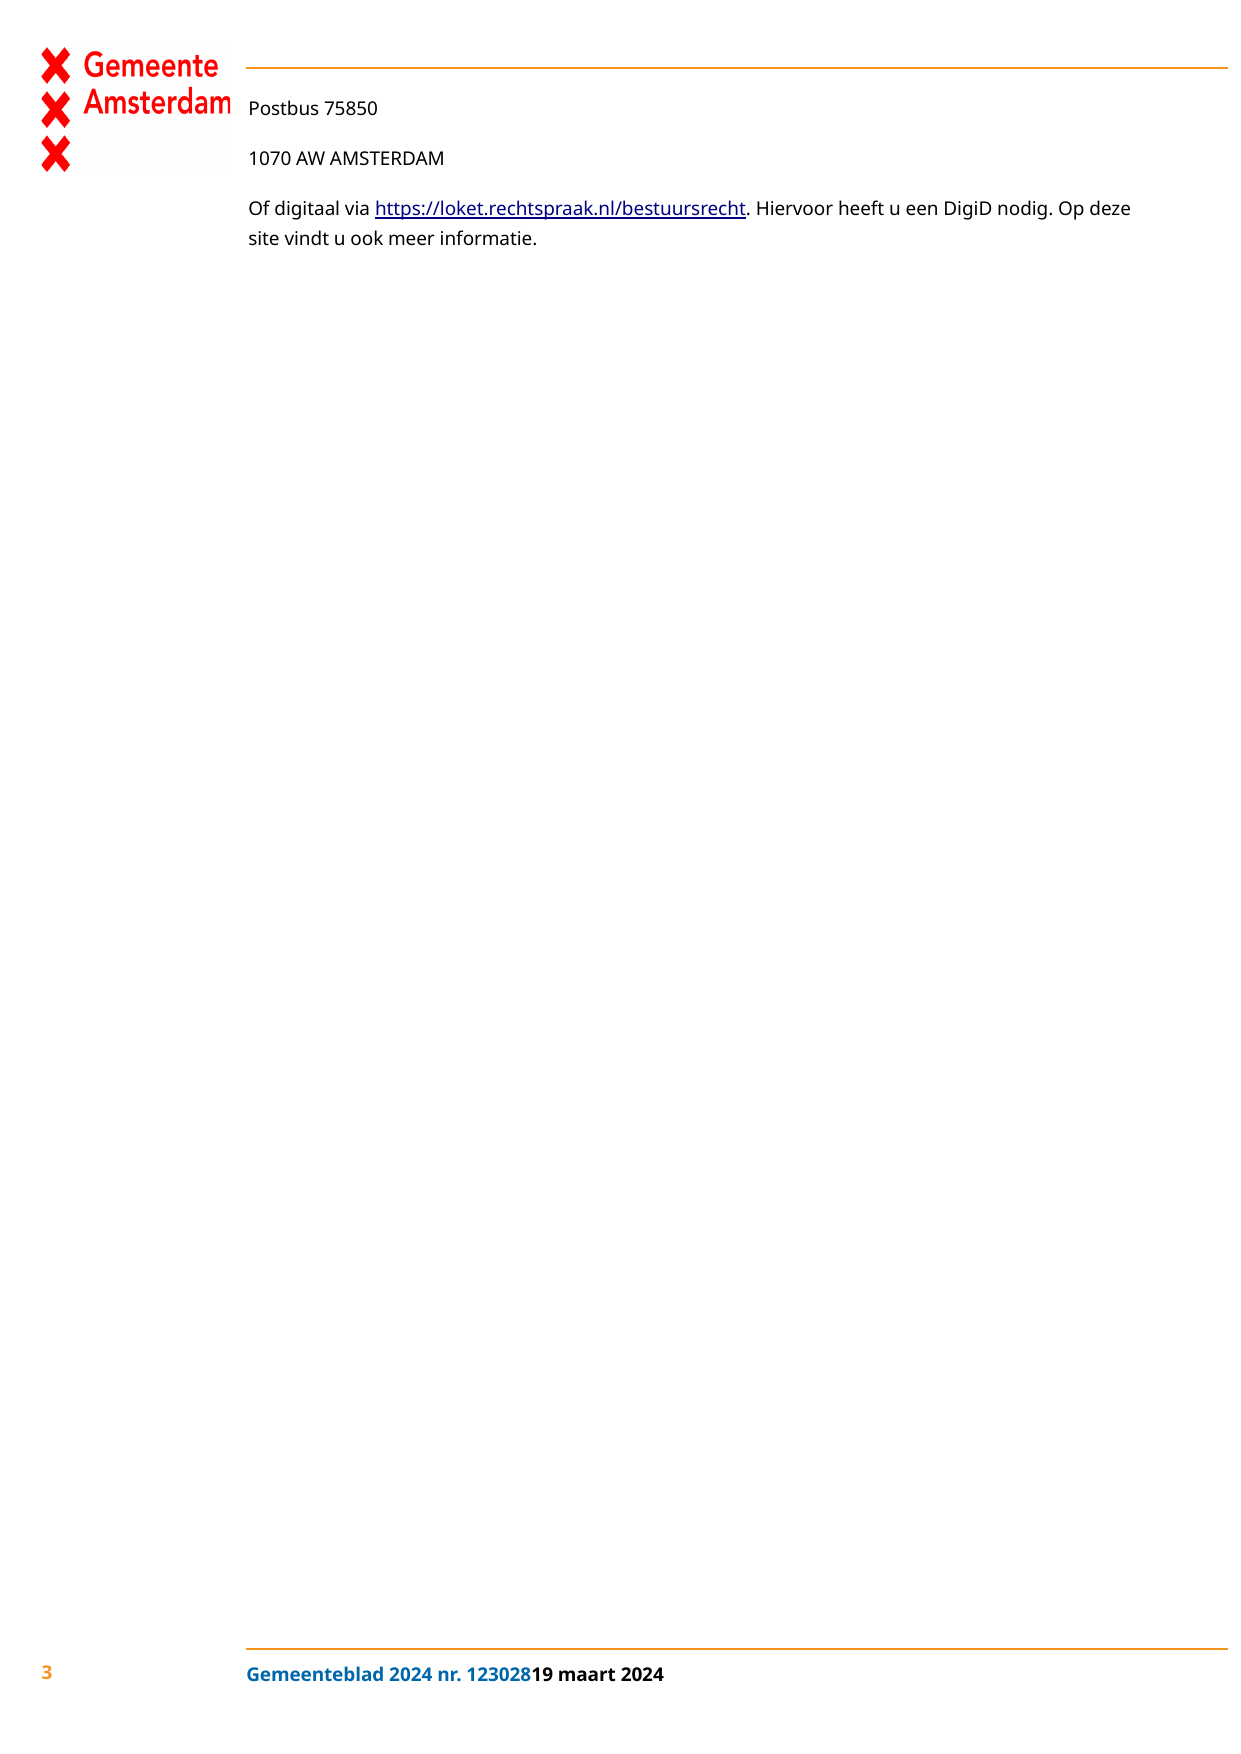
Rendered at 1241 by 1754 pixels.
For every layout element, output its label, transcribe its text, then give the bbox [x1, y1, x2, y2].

text Of digitaal via https://loket.rechtspraak.nl/bestuursrecht. Hiervoor heeft u een DigiD nodig. Op deze site vindt u ook meer informatie. [248, 196, 1152, 251]
text 1070 AW AMSTERDAM [248, 145, 1152, 171]
picture [41, 47, 231, 172]
text Postbus 75850 [248, 95, 1152, 121]
